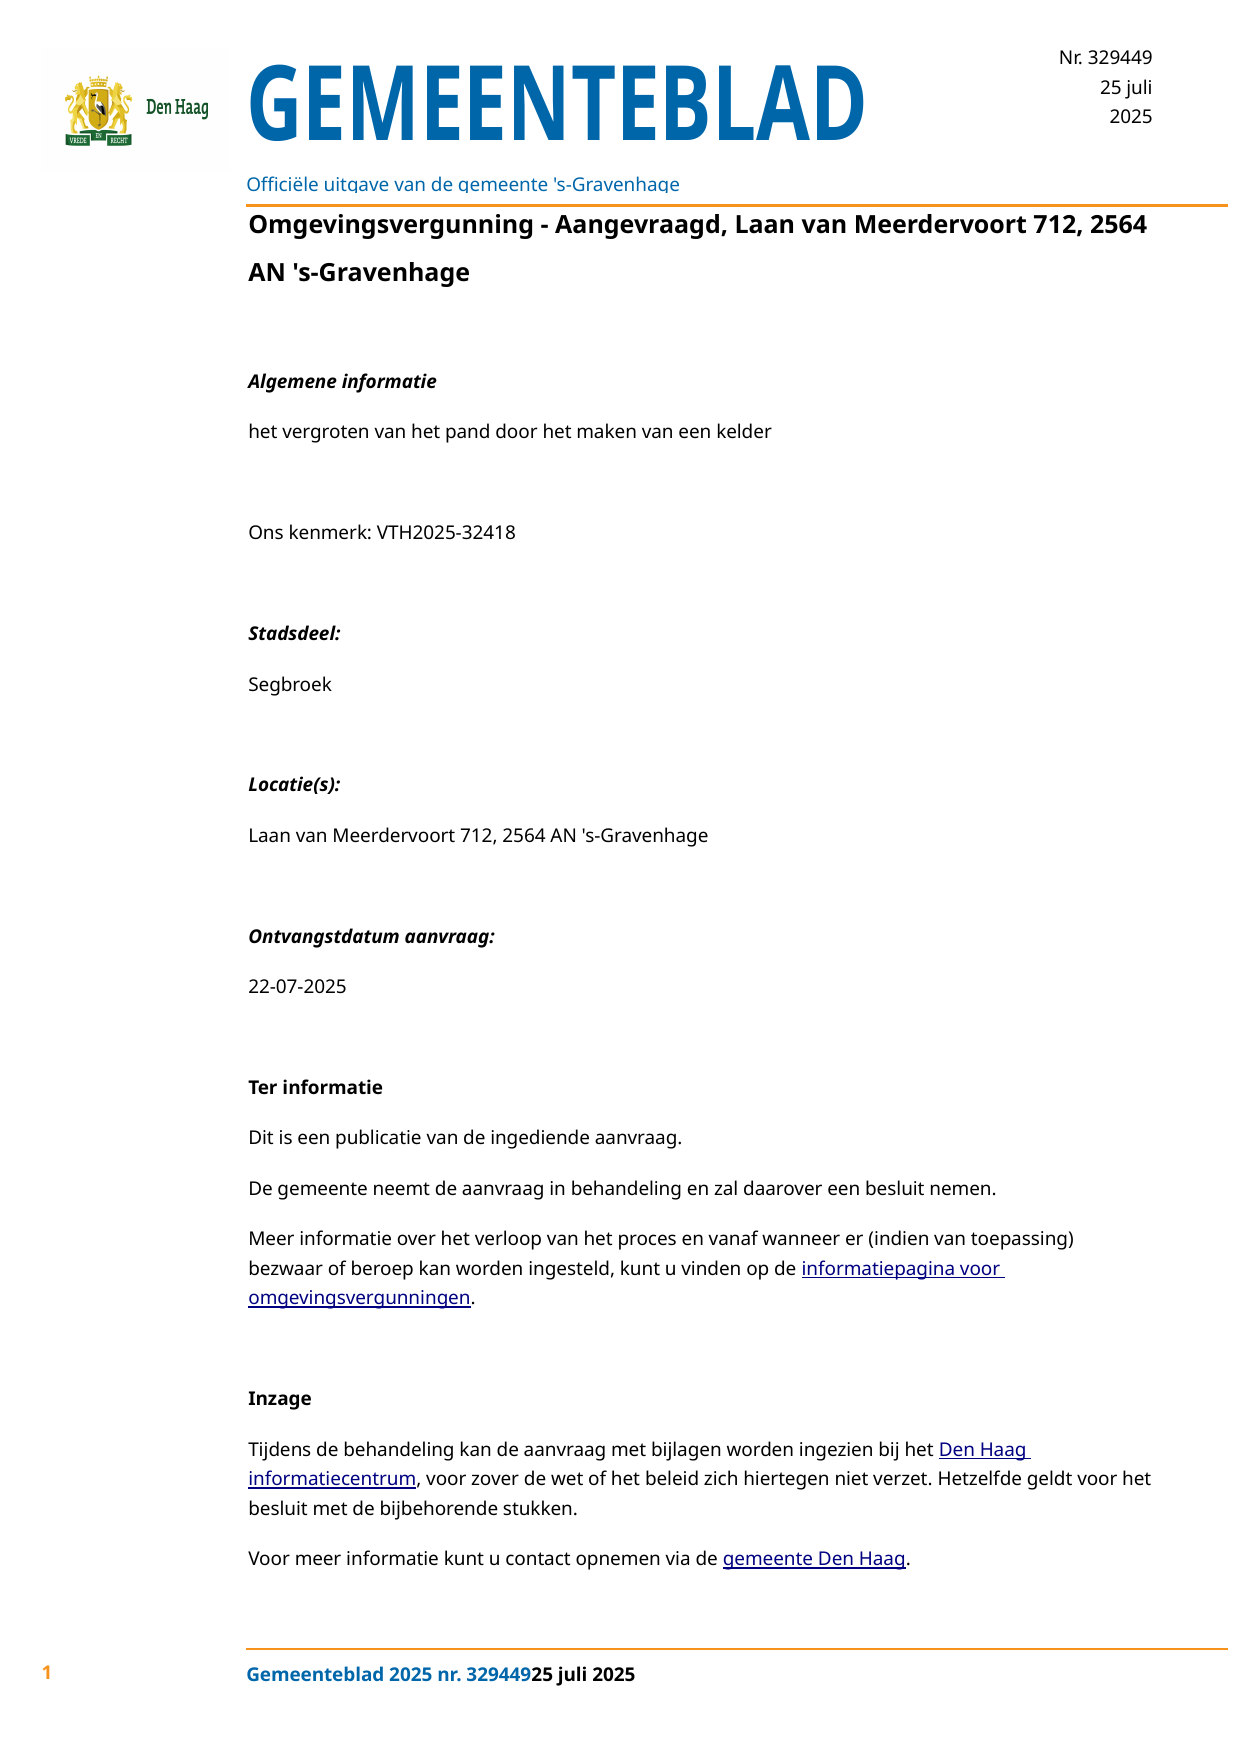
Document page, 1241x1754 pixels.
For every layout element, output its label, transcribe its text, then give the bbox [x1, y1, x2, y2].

text Voor meer informatie kunt u contact opnemen via de gemeente Den Haag. [248, 1545, 1152, 1571]
text Omgevingsvergunning - Aangevraagd, Laan van Meerdervoort 712, 2564 AN 's-Gravenhage [248, 207, 1152, 288]
text Algemene informatie [248, 368, 1152, 394]
text Locatie(s): [248, 772, 1152, 797]
text Ter informatie [248, 1074, 1152, 1100]
text Ontvangstdatum aanvraag: [248, 923, 1152, 949]
text Meer informatie over het verloop van het proces en vanaf wanneer er (indien van toepassing) bezwaar of beroep kan worden ingesteld, kunt u vinden op de informatiepagina voor omgevingsvergunningen. [248, 1225, 1152, 1310]
text Inzage [248, 1385, 1152, 1411]
text Segbroek [248, 671, 1152, 697]
text 22-07-2025 [248, 973, 1152, 999]
text het vergroten van het pand door het maken van een kelder [248, 419, 1152, 444]
text Ons kenmerk: VTH2025-32418 [248, 519, 1152, 545]
text Laan van Meerdervoort 712, 2564 AN 's-Gravenhage [248, 822, 1152, 848]
text Dit is een publicatie van de ingediende aanvraag. [248, 1124, 1152, 1150]
picture [41, 47, 231, 172]
text De gemeente neemt de aanvraag in behandeling en zal daarover een besluit nemen. [248, 1175, 1152, 1201]
text Stadsdeel: [248, 620, 1152, 646]
text Tijdens de behandeling kan de aanvraag met bijlagen worden ingezien bij het Den Haag informatiecentrum, voor zover de wet of het beleid zich hiertegen niet verzet. Hetzelfde geldt voor het besluit met de bijbehorende stukken. [248, 1436, 1152, 1521]
